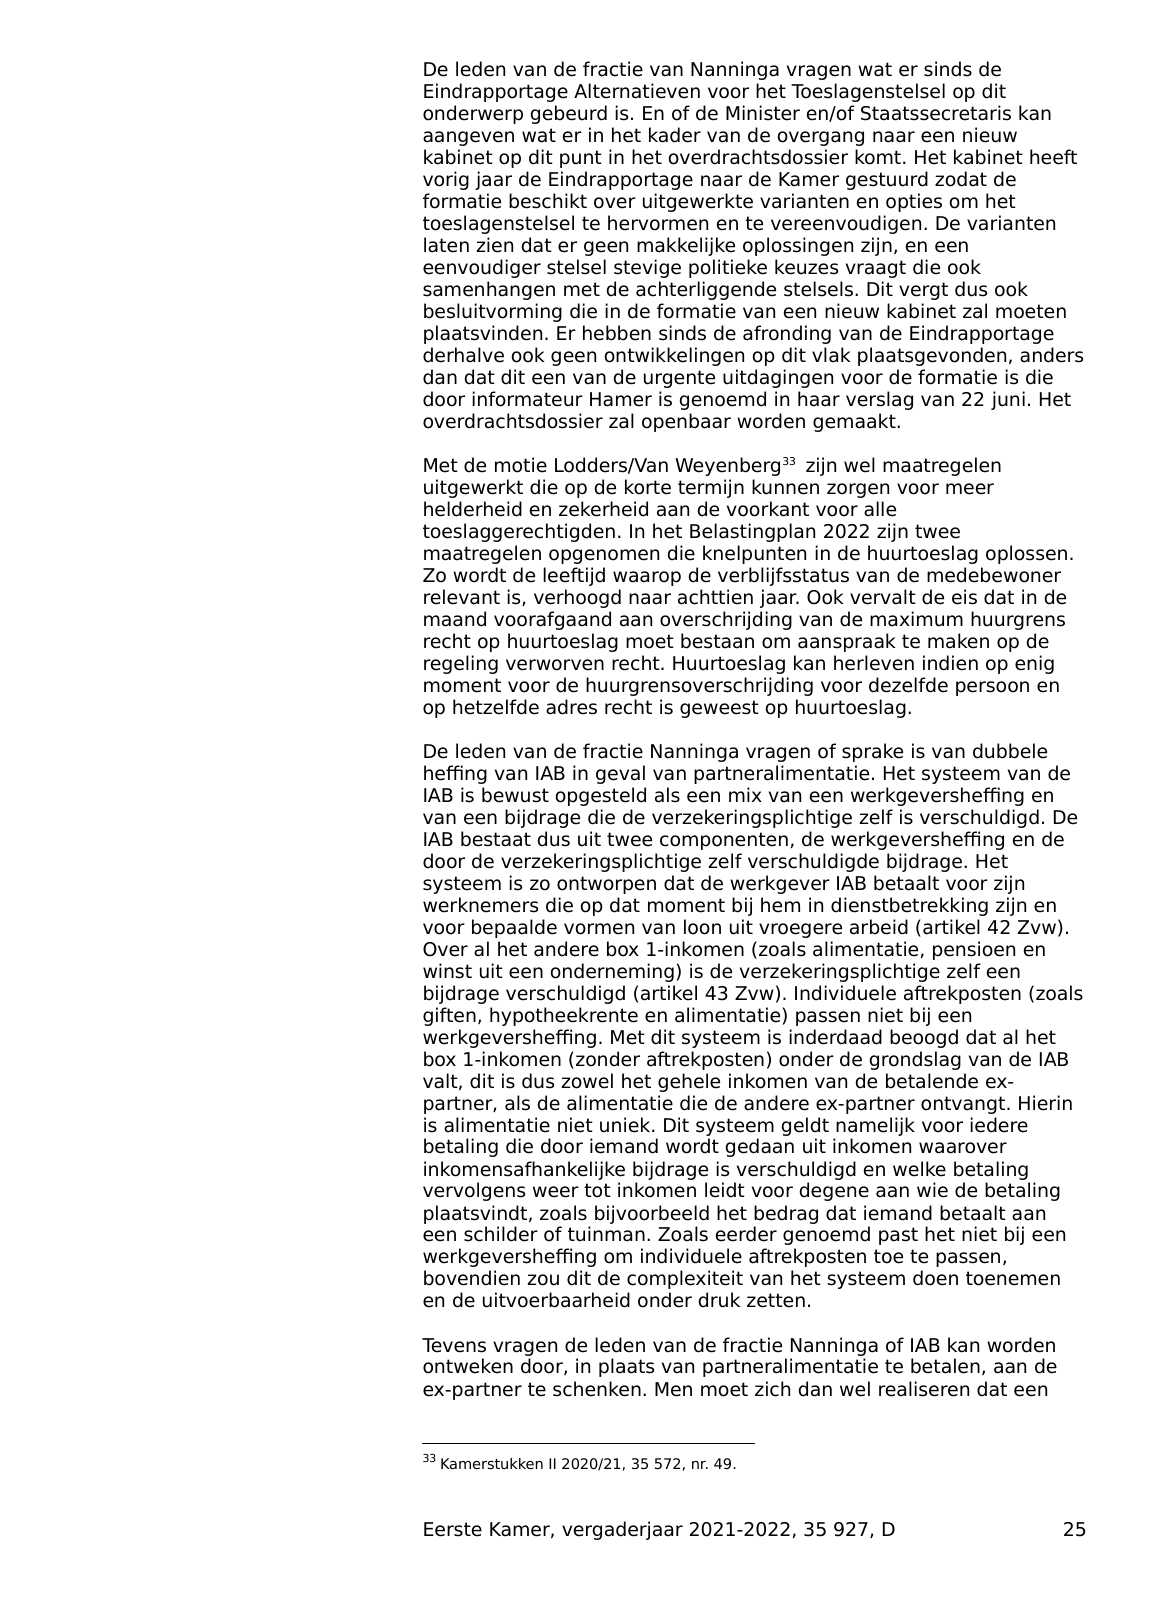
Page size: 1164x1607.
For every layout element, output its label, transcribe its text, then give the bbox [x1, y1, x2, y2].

text Met de motie Lodders/Van Weyenberg zijn wel maatregelen uitgewerkt die op de korte termijn kunnen zorgen voor meer helderheid en zekerheid aan de voorkant voor alle toeslaggerechtigden. In het Belastingplan 2022 zijn twee maatregelen opgenomen die knelpunten in de huurtoeslag oplossen. Zo wordt de leeftijd waarop de verblijfsstatus van de medebewoner relevant is, verhoogd naar achttien jaar. Ook vervalt de eis dat in de maand voorafgaand aan overschrijding van de maximum huurgrens recht op huurtoeslag moet bestaan om aanspraak te maken op de regeling verworven recht. Huurtoeslag kan herleven indien op enig moment voor de huurgrensoverschrijding voor dezelfde persoon en op hetzelfde adres recht is geweest op huurtoeslag. [422, 455, 1087, 719]
text Tevens vragen de leden van de fractie Nanninga of IAB kan worden ontweken door, in plaats van partneralimentatie te betalen, aan de ex-partner te schenken. Men moet zich dan wel realiseren dat een [422, 1334, 1087, 1400]
text Kamerstukken II 2020/21, 35 572, nr. 49. [422, 1452, 1087, 1474]
text De leden van de fractie Nanninga vragen of sprake is van dubbele heffing van IAB in geval van partneralimentatie. Het systeem van de IAB is bewust opgesteld als een mix van een werkgeversheffing en van een bijdrage die de verzekeringsplichtige zelf is verschuldigd. De IAB bestaat dus uit twee componenten, de werkgeversheffing en de door de verzekeringsplichtige zelf verschuldigde bijdrage. Het systeem is zo ontworpen dat de werkgever IAB betaalt voor zijn werknemers die op dat moment bij hem in dienstbetrekking zijn en voor bepaalde vormen van loon uit vroegere arbeid (artikel 42 Zvw). Over al het andere box 1-inkomen (zoals alimentatie, pensioen en winst uit een onderneming) is de verzekeringsplichtige zelf een bijdrage verschuldigd (artikel 43 Zvw). Individuele aftrekposten (zoals giften, hypotheekrente en alimentatie) passen niet bij een werkgeversheffing. Met dit systeem is inderdaad beoogd dat al het box 1-inkomen (zonder aftrekposten) onder de grondslag van de IAB valt, dit is dus zowel het gehele inkomen van de betalende ex-partner, als de alimentatie die de andere ex-partner ontvangt. Hierin is alimentatie niet uniek. Dit systeem geldt namelijk voor iedere betaling die door iemand wordt gedaan uit inkomen waarover inkomensafhankelijke bijdrage is verschuldigd en welke betaling vervolgens weer tot inkomen leidt voor degene aan wie de betaling plaatsvindt, zoals bijvoorbeeld het bedrag dat iemand betaalt aan een schilder of tuinman. Zoals eerder genoemd past het niet bij een werkgeversheffing om individuele aftrekposten toe te passen, bovendien zou dit de complexiteit van het systeem doen toenemen en de uitvoerbaarheid onder druk zetten. [422, 741, 1087, 1312]
text De leden van de fractie van Nanninga vragen wat er sinds de Eindrapportage Alternatieven voor het Toeslagenstelsel op dit onderwerp gebeurd is. En of de Minister en/of Staatssecretaris kan aangeven wat er in het kader van de overgang naar een nieuw kabinet op dit punt in het overdrachtsdossier komt. Het kabinet heeft vorig jaar de Eindrapportage naar de Kamer gestuurd zodat de formatie beschikt over uitgewerkte varianten en opties om het toeslagenstelsel te hervormen en te vereenvoudigen. De varianten laten zien dat er geen makkelijke oplossingen zijn, en een eenvoudiger stelsel stevige politieke keuzes vraagt die ook samenhangen met de achterliggende stelsels. Dit vergt dus ook besluitvorming die in de formatie van een nieuw kabinet zal moeten plaatsvinden. Er hebben sinds de afronding van de Eindrapportage derhalve ook geen ontwikkelingen op dit vlak plaatsgevonden, anders dan dat dit een van de urgente uitdagingen voor de formatie is die door informateur Hamer is genoemd in haar verslag van 22 juni. Het overdrachtsdossier zal openbaar worden gemaakt. [422, 59, 1087, 433]
